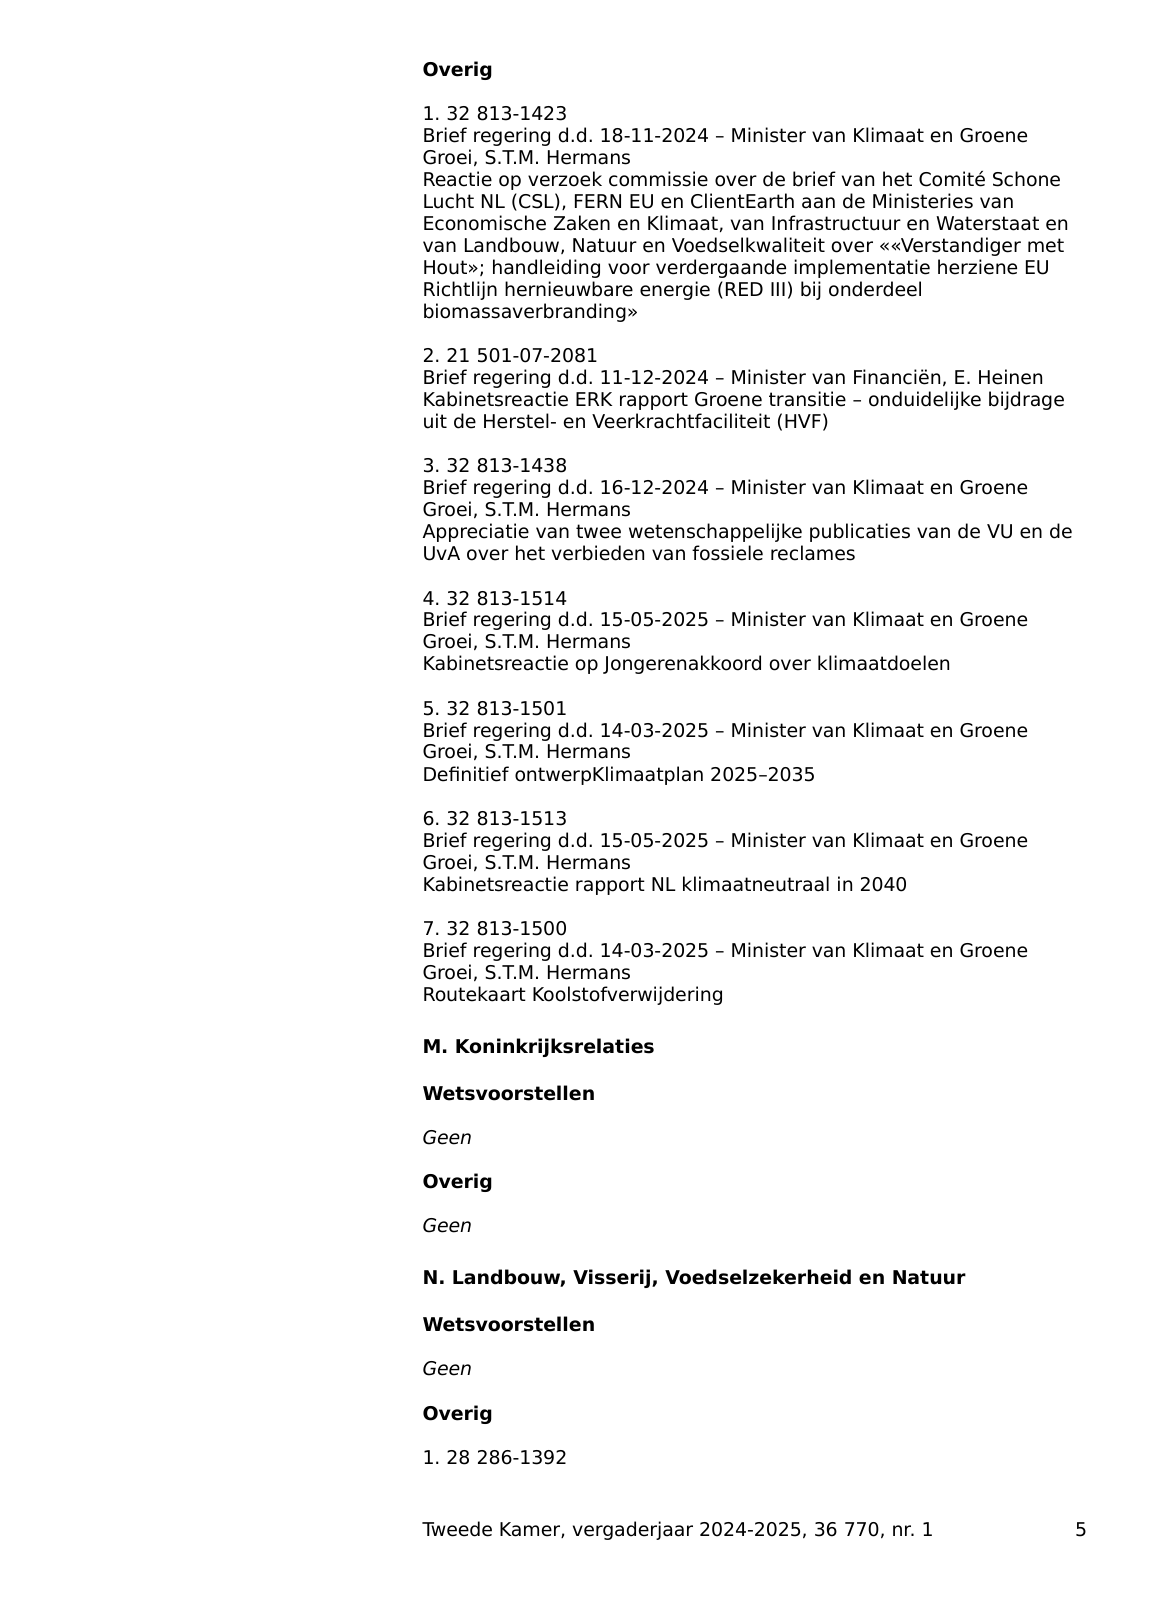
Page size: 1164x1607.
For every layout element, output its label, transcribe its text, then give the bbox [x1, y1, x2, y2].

text Definitief ontwerpKlimaatplan 2025–2035 [422, 763, 1087, 785]
text Kabinetsreactie ERK rapport Groene transitie – onduidelijke bijdrage uit de Herstel- en Veerkrachtfaciliteit (HVF) [422, 389, 1087, 433]
text Geen [422, 1215, 1087, 1237]
subtitle N. Landbouw, Visserij, Voedselzekerheid en Natuur [422, 1267, 1087, 1289]
text 4. 32 813-1514 [422, 587, 1087, 609]
text Routekaart Koolstofverwijdering [422, 984, 1087, 1006]
text 6. 32 813-1513 [422, 808, 1087, 829]
text Brief regering d.d. 14-03-2025 – Minister van Klimaat en Groene Groei, S.T.M. Hermans [422, 719, 1087, 763]
text Appreciatie van twee wetenschappelijke publicaties van de VU en de UvA over het verbieden van fossiele reclames [422, 521, 1087, 565]
text Brief regering d.d. 16-12-2024 – Minister van Klimaat en Groene Groei, S.T.M. Hermans [422, 477, 1087, 521]
text 5. 32 813-1501 [422, 697, 1087, 719]
text 1. 32 813-1423 [422, 103, 1087, 125]
text Brief regering d.d. 14-03-2025 – Minister van Klimaat en Groene Groei, S.T.M. Hermans [422, 940, 1087, 984]
text Geen [422, 1358, 1087, 1380]
subtitle Wetsvoorstellen [422, 1314, 1087, 1336]
subtitle Overig [422, 1402, 1087, 1424]
subtitle M. Koninkrijksrelaties [422, 1036, 1087, 1058]
text Reactie op verzoek commissie over de brief van het Comité Schone Lucht NL (CSL), FERN EU en ClientEarth aan de Ministeries van Economische Zaken en Klimaat, van Infrastructuur en Waterstaat en van Landbouw, Natuur en Voedselkwaliteit over ««Verstandiger met Hout»; handleiding voor verdergaande implementatie herziene EU Richtlijn hernieuwbare energie (RED III) bij onderdeel biomassaverbranding» [422, 169, 1087, 323]
text 1. 28 286-1392 [422, 1447, 1087, 1468]
text 2. 21 501-07-2081 [422, 345, 1087, 367]
text Brief regering d.d. 15-05-2025 – Minister van Klimaat en Groene Groei, S.T.M. Hermans [422, 829, 1087, 873]
text 7. 32 813-1500 [422, 918, 1087, 940]
subtitle Overig [422, 59, 1087, 81]
subtitle Overig [422, 1171, 1087, 1193]
text Kabinetsreactie rapport NL klimaatneutraal in 2040 [422, 873, 1087, 896]
subtitle Wetsvoorstellen [422, 1083, 1087, 1104]
text Geen [422, 1127, 1087, 1149]
text 3. 32 813-1438 [422, 455, 1087, 477]
text Brief regering d.d. 15-05-2025 – Minister van Klimaat en Groene Groei, S.T.M. Hermans [422, 609, 1087, 653]
text Brief regering d.d. 18-11-2024 – Minister van Klimaat en Groene Groei, S.T.M. Hermans [422, 125, 1087, 169]
text Kabinetsreactie op Jongerenakkoord over klimaatdoelen [422, 653, 1087, 675]
text Brief regering d.d. 11-12-2024 – Minister van Financiën, E. Heinen [422, 367, 1087, 389]
